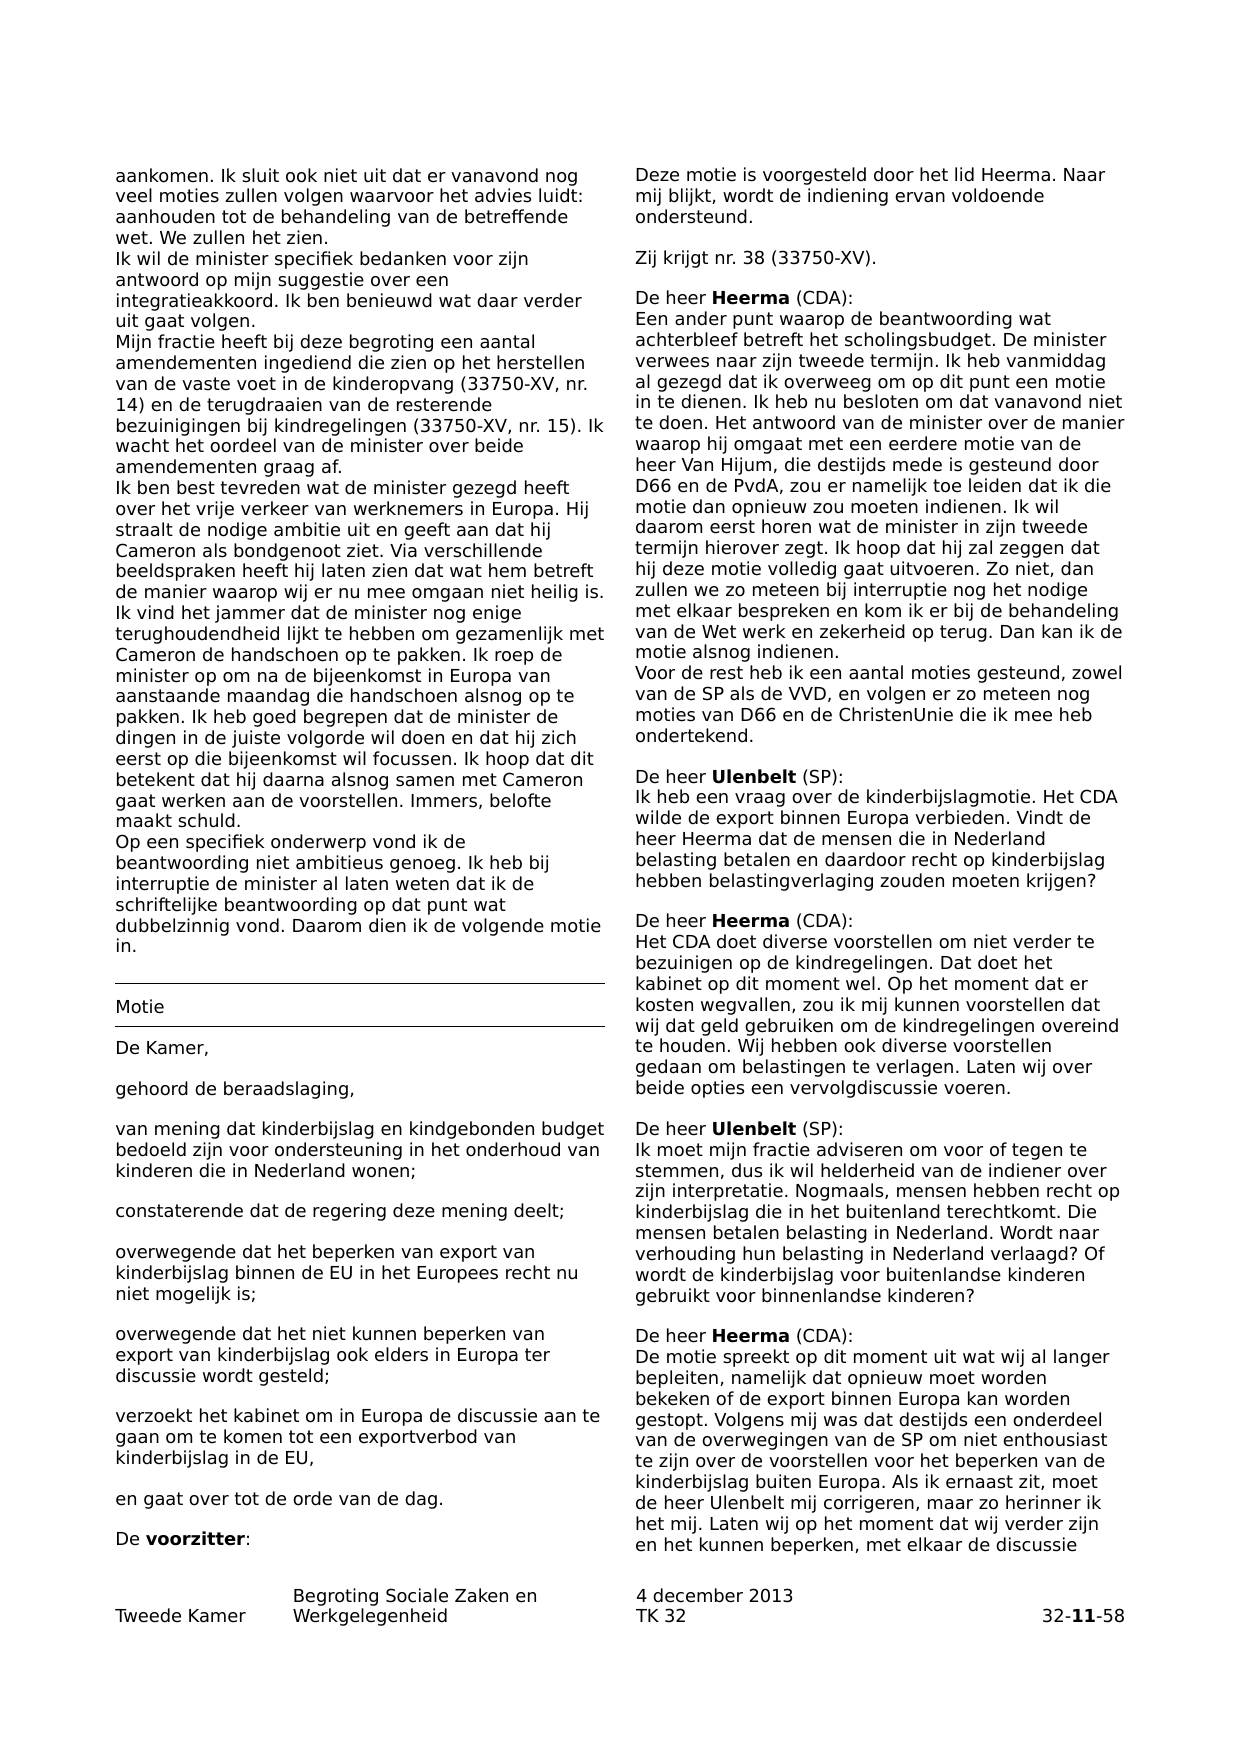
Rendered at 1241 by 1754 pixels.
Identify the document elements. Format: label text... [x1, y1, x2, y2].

text Ik heb een vraag over de kinderbijslagmotie. Het CDA wilde de export binnen Europa verbieden. Vindt de heer Heerma dat de mensen die in Nederland belasting betalen en daardoor recht op kinderbijslag hebben belastingverlaging zouden moeten krijgen? [635, 787, 1125, 891]
text De Kamer, [115, 1038, 605, 1058]
text De heer Heerma (CDA): [635, 1326, 1125, 1347]
text van mening dat kinderbijslag en kindgebonden budget bedoeld zijn voor ondersteuning in het onderhoud van kinderen die in Nederland wonen; [115, 1119, 605, 1181]
text aankomen. Ik sluit ook niet uit dat er vanavond nog veel moties zullen volgen waarvoor het advies luidt: aanhouden tot de behandeling van de betreffende wet. We zullen het zien. [115, 165, 605, 249]
text Een ander punt waarop de beantwoording wat achterbleef betreft het scholingsbudget. De minister verwees naar zijn tweede termijn. Ik heb vanmiddag al gezegd dat ik overweeg om op dit punt een motie in te dienen. Ik heb nu besloten om dat vanavond niet te doen. Het antwoord van de minister over de manier waarop hij omgaat met een eerdere motie van de heer Van Hijum, die destijds mede is gesteund door D66 en de PvdA, zou er namelijk toe leiden dat ik die motie dan opnieuw zou moeten indienen. Ik wil daarom eerst horen wat de minister in zijn tweede termijn hierover zegt. Ik hoop dat hij zal zeggen dat hij deze motie volledig gaat uitvoeren. Zo niet, dan zullen we zo meteen bij interruptie nog het nodige met elkaar bespreken en kom ik er bij de behandeling van de Wet werk en zekerheid op terug. Dan kan ik de motie alsnog indienen. [635, 309, 1125, 663]
text verzoekt het kabinet om in Europa de discussie aan te gaan om te komen tot een exportverbod van kinderbijslag in de EU, [115, 1406, 605, 1468]
text De heer Ulenbelt (SP): [635, 766, 1125, 787]
text constaterende dat de regering deze mening deelt; [115, 1201, 605, 1222]
text Motie [115, 997, 605, 1018]
text Op een specifiek onderwerp vond ik de beantwoording niet ambitieus genoeg. Ik heb bij interruptie de minister al laten weten dat ik de schriftelijke beantwoording op dat punt wat dubbelzinnig vond. Daarom dien ik de volgende motie in. [115, 832, 605, 957]
text en gaat over tot de orde van de dag. [115, 1488, 605, 1509]
text gehoord de beraadslaging, [115, 1078, 605, 1099]
text De heer Heerma (CDA): [635, 288, 1125, 309]
text Ik ben best tevreden wat de minister gezegd heeft over het vrije verkeer van werknemers in Europa. Hij straalt de nodige ambitie uit en geeft aan dat hij Cameron als bondgenoot ziet. Via verschillende beeldspraken heeft hij laten zien dat wat hem betreft de manier waarop wij er nu mee omgaan niet heilig is. Ik vind het jammer dat de minister nog enige terughoudendheid lijkt te hebben om gezamenlijk met Cameron de handschoen op te pakken. Ik roep de minister op om na de bijeenkomst in Europa van aanstaande maandag die handschoen alsnog op te pakken. Ik heb goed begrepen dat de minister de dingen in de juiste volgorde wil doen en dat hij zich eerst op die bijeenkomst wil focussen. Ik hoop dat dit betekent dat hij daarna alsnog samen met Cameron gaat werken aan de voorstellen. Immers, belofte maakt schuld. [115, 478, 605, 832]
text Zij krijgt nr. 38 (33750-XV). [635, 247, 1125, 268]
text Ik moet mijn fractie adviseren om voor of tegen te stemmen, dus ik wil helderheid van de indiener over zijn interpretatie. Nogmaals, mensen hebben recht op kinderbijslag die in het buitenland terechtkomt. Die mensen betalen belasting in Nederland. Wordt naar verhouding hun belasting in Nederland verlaagd? Of wordt de kinderbijslag voor buitenlandse kinderen gebruikt voor binnenlandse kinderen? [635, 1139, 1125, 1306]
text Mijn fractie heeft bij deze begroting een aantal amendementen ingediend die zien op het herstellen van de vaste voet in de kinderopvang (33750-XV, nr. 14) en de terugdraaien van de resterende bezuinigingen bij kindregelingen (33750-XV, nr. 15). Ik wacht het oordeel van de minister over beide amendementen graag af. [115, 332, 605, 478]
text Ik wil de minister specifiek bedanken voor zijn antwoord op mijn suggestie over een integratieakkoord. Ik ben benieuwd wat daar verder uit gaat volgen. [115, 249, 605, 332]
text De heer Heerma (CDA): [635, 911, 1125, 932]
text overwegende dat het beperken van export van kinderbijslag binnen de EU in het Europees recht nu niet mogelijk is; [115, 1242, 605, 1304]
text De heer Ulenbelt (SP): [635, 1119, 1125, 1139]
text De motie spreekt op dit moment uit wat wij al langer bepleiten, namelijk dat opnieuw moet worden bekeken of de export binnen Europa kan worden gestopt. Volgens mij was dat destijds een onderdeel van de overwegingen van de SP om niet enthousiast te zijn over de voorstellen voor het beperken van de kinderbijslag buiten Europa. Als ik ernaast zit, moet de heer Ulenbelt mij corrigeren, maar zo herinner ik het mij. Laten wij op het moment dat wij verder zijn en het kunnen beperken, met elkaar de discussie [635, 1347, 1125, 1555]
text De voorzitter: [115, 1529, 605, 1550]
text Voor de rest heb ik een aantal moties gesteund, zowel van de SP als de VVD, en volgen er zo meteen nog moties van D66 en de ChristenUnie die ik mee heb ondertekend. [635, 663, 1125, 746]
text overwegende dat het niet kunnen beperken van export van kinderbijslag ook elders in Europa ter discussie wordt gesteld; [115, 1324, 605, 1386]
text Deze motie is voorgesteld door het lid Heerma. Naar mij blijkt, wordt de indiening ervan voldoende ondersteund. [635, 165, 1125, 227]
text Het CDA doet diverse voorstellen om niet verder te bezuinigen op de kindregelingen. Dat doet het kabinet op dit moment wel. Op het moment dat er kosten wegvallen, zou ik mij kunnen voorstellen dat wij dat geld gebruiken om de kindregelingen overeind te houden. Wij hebben ook diverse voorstellen gedaan om belastingen te verlagen. Laten wij over beide opties een vervolgdiscussie voeren. [635, 932, 1125, 1099]
